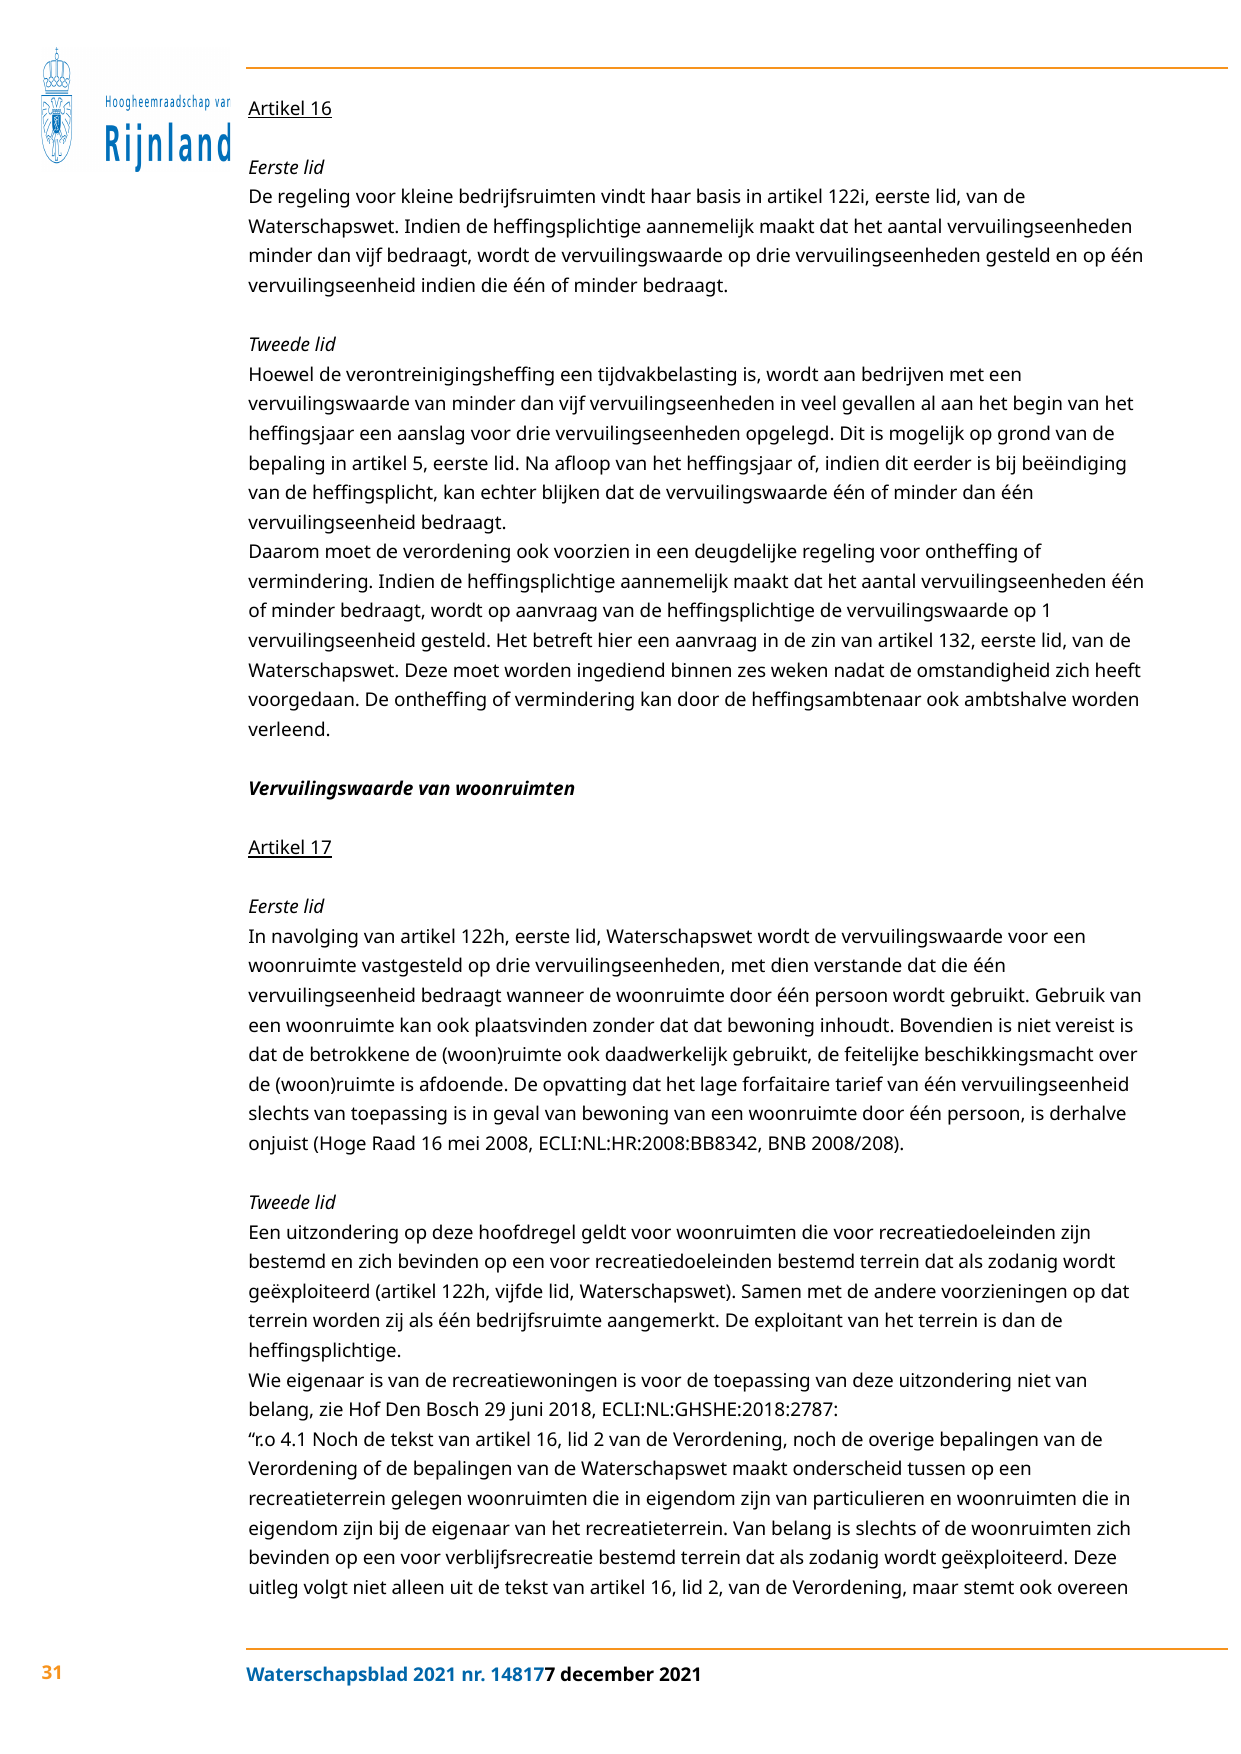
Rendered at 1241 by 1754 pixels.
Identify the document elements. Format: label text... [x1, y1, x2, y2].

text Wie eigenaar is van de recreatiewoningen is voor de toepassing van deze uitzondering niet van belang, zie Hof Den Bosch 29 juni 2018, ECLI:NL:GHSHE:2018:2787: [248, 1367, 1152, 1422]
text Een uitzondering op deze hoofdregel geldt voor woonruimten die voor recreatiedoeleinden zijn bestemd en zich bevinden op een voor recreatiedoeleinden bestemd terrein dat als zodanig wordt geëxploiteerd (artikel 122h, vijfde lid, Waterschapswet). Samen met de andere voorzieningen op dat terrein worden zij als één bedrijfsruimte aangemerkt. De exploitant van het terrein is dan de heffingsplichtige. [248, 1219, 1152, 1363]
text Tweede lid [248, 1189, 1152, 1215]
text Eerste lid [248, 154, 1152, 180]
text “r.o 4.1 Noch de tekst van artikel 16, lid 2 van de Verordening, noch de overige bepalingen van de Verordening of de bepalingen van de Waterschapswet maakt onderscheid tussen op een recreatieterrein gelegen woonruimten die in eigendom zijn van particulieren en woonruimten die in eigendom zijn bij de eigenaar van het recreatieterrein. Van belang is slechts of de woonruimten zich bevinden op een voor verblijfsrecreatie bestemd terrein dat als zodanig wordt geëxploiteerd. Deze uitleg volgt niet alleen uit de tekst van artikel 16, lid 2, van de Verordening, maar stemt ook overeen [248, 1426, 1152, 1600]
text Eerste lid [248, 893, 1152, 919]
text Hoewel de verontreinigingsheffing een tijdvakbelasting is, wordt aan bedrijven met een vervuilingswaarde van minder dan vijf vervuilingseenheden in veel gevallen al aan het begin van het heffingsjaar een aanslag voor drie vervuilingseenheden opgelegd. Dit is mogelijk op grond van de bepaling in artikel 5, eerste lid. Na afloop van het heffingsjaar of, indien dit eerder is bij beëindiging van de heffingsplicht, kan echter blijken dat de vervuilingswaarde één of minder dan één vervuilingseenheid bedraagt. [248, 361, 1152, 535]
text Artikel 16 [248, 95, 1152, 121]
text Tweede lid [248, 331, 1152, 357]
text In navolging van artikel 122h, eerste lid, Waterschapswet wordt de vervuilingswaarde voor een woonruimte vastgesteld op drie vervuilingseenheden, met dien verstande dat die één vervuilingseenheid bedraagt wanneer de woonruimte door één persoon wordt gebruikt. Gebruik van een woonruimte kan ook plaatsvinden zonder dat dat bewoning inhoudt. Bovendien is niet vereist is dat de betrokkene de (woon)ruimte ook daadwerkelijk gebruikt, de feitelijke beschikkingsmacht over de (woon)ruimte is afdoende. De opvatting dat het lage forfaitaire tarief van één vervuilingseenheid slechts van toepassing is in geval van bewoning van een woonruimte door één persoon, is derhalve onjuist (Hoge Raad 16 mei 2008, ECLI:NL:HR:2008:BB8342, BNB 2008/208). [248, 923, 1152, 1156]
text Vervuilingswaarde van woonruimten [248, 775, 1152, 801]
picture [41, 47, 231, 172]
text De regeling voor kleine bedrijfsruimten vindt haar basis in artikel 122i, eerste lid, van de Waterschapswet. Indien de heffingsplichtige aannemelijk maakt dat het aantal vervuilingseenheden minder dan vijf bedraagt, wordt de vervuilingswaarde op drie vervuilingseenheden gesteld en op één vervuilingseenheid indien die één of minder bedraagt. [248, 183, 1152, 298]
text Artikel 17 [248, 834, 1152, 860]
text Daarom moet de verordening ook voorzien in een deugdelijke regeling voor ontheffing of vermindering. Indien de heffingsplichtige aannemelijk maakt dat het aantal vervuilingseenheden één of minder bedraagt, wordt op aanvraag van de heffingsplichtige de vervuilingswaarde op 1 vervuilingseenheid gesteld. Het betreft hier een aanvraag in de zin van artikel 132, eerste lid, van de Waterschapswet. Deze moet worden ingediend binnen zes weken nadat de omstandigheid zich heeft voorgedaan. De ontheffing of vermindering kan door de heffingsambtenaar ook ambtshalve worden verleend. [248, 538, 1152, 742]
